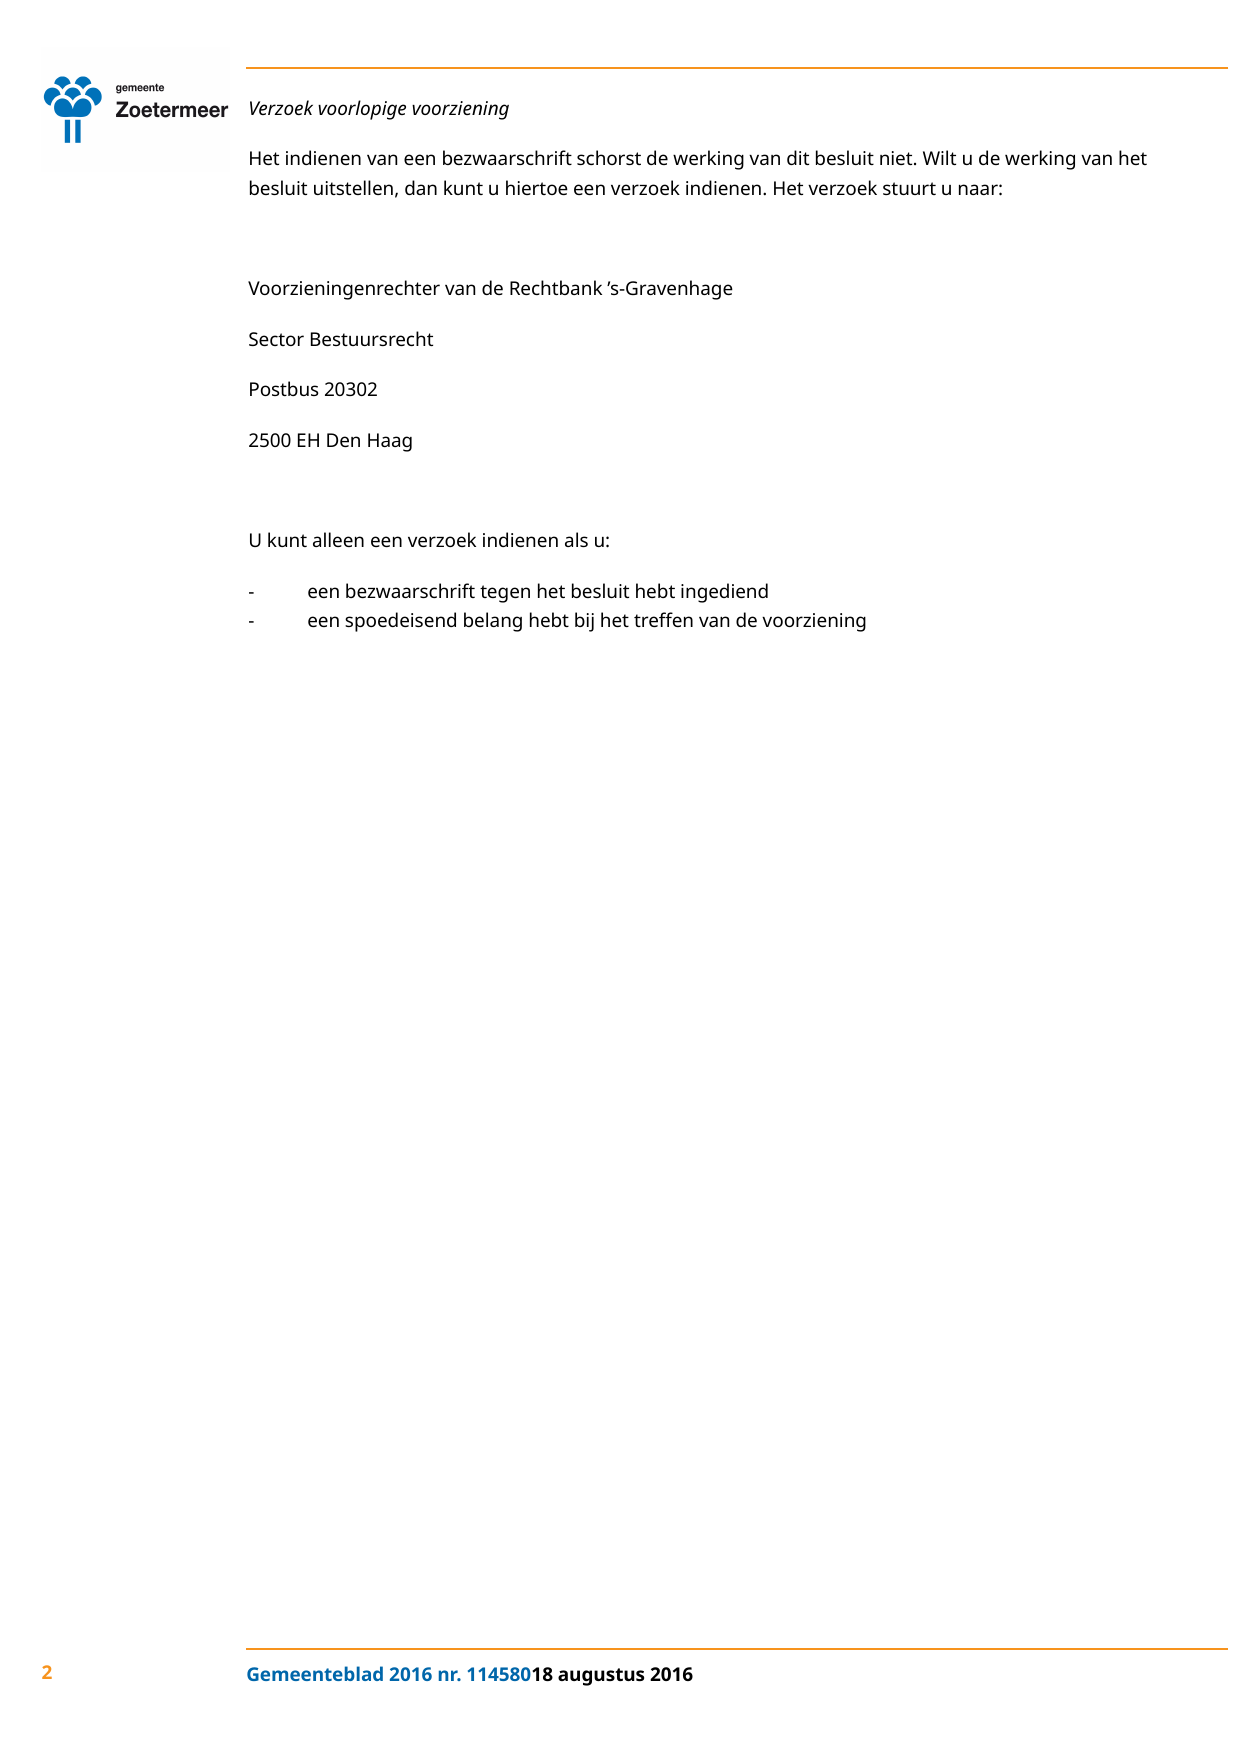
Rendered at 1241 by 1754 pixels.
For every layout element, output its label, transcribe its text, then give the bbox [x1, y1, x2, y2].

list een spoedeisend belang hebt bij het treffen van de voorziening [248, 608, 1152, 633]
text Voorzieningenrechter van de Rechtbank ’s-Gravenhage [248, 276, 1152, 301]
text U kunt alleen een verzoek indienen als u: [248, 528, 1152, 553]
list een bezwaarschrift tegen het besluit hebt ingediend [248, 578, 1152, 604]
text Het indienen van een bezwaarschrift schorst de werking van dit besluit niet. Wilt u de werking van het besluit uitstellen, dan kunt u hiertoe een verzoek indienen. Het verzoek stuurt u naar: [248, 145, 1152, 201]
text Verzoek voorlopige voorziening [248, 95, 1152, 121]
text 2500 EH Den Haag [248, 427, 1152, 453]
text Postbus 20302 [248, 376, 1152, 402]
text Sector Bestuursrecht [248, 326, 1152, 352]
picture [41, 47, 231, 172]
